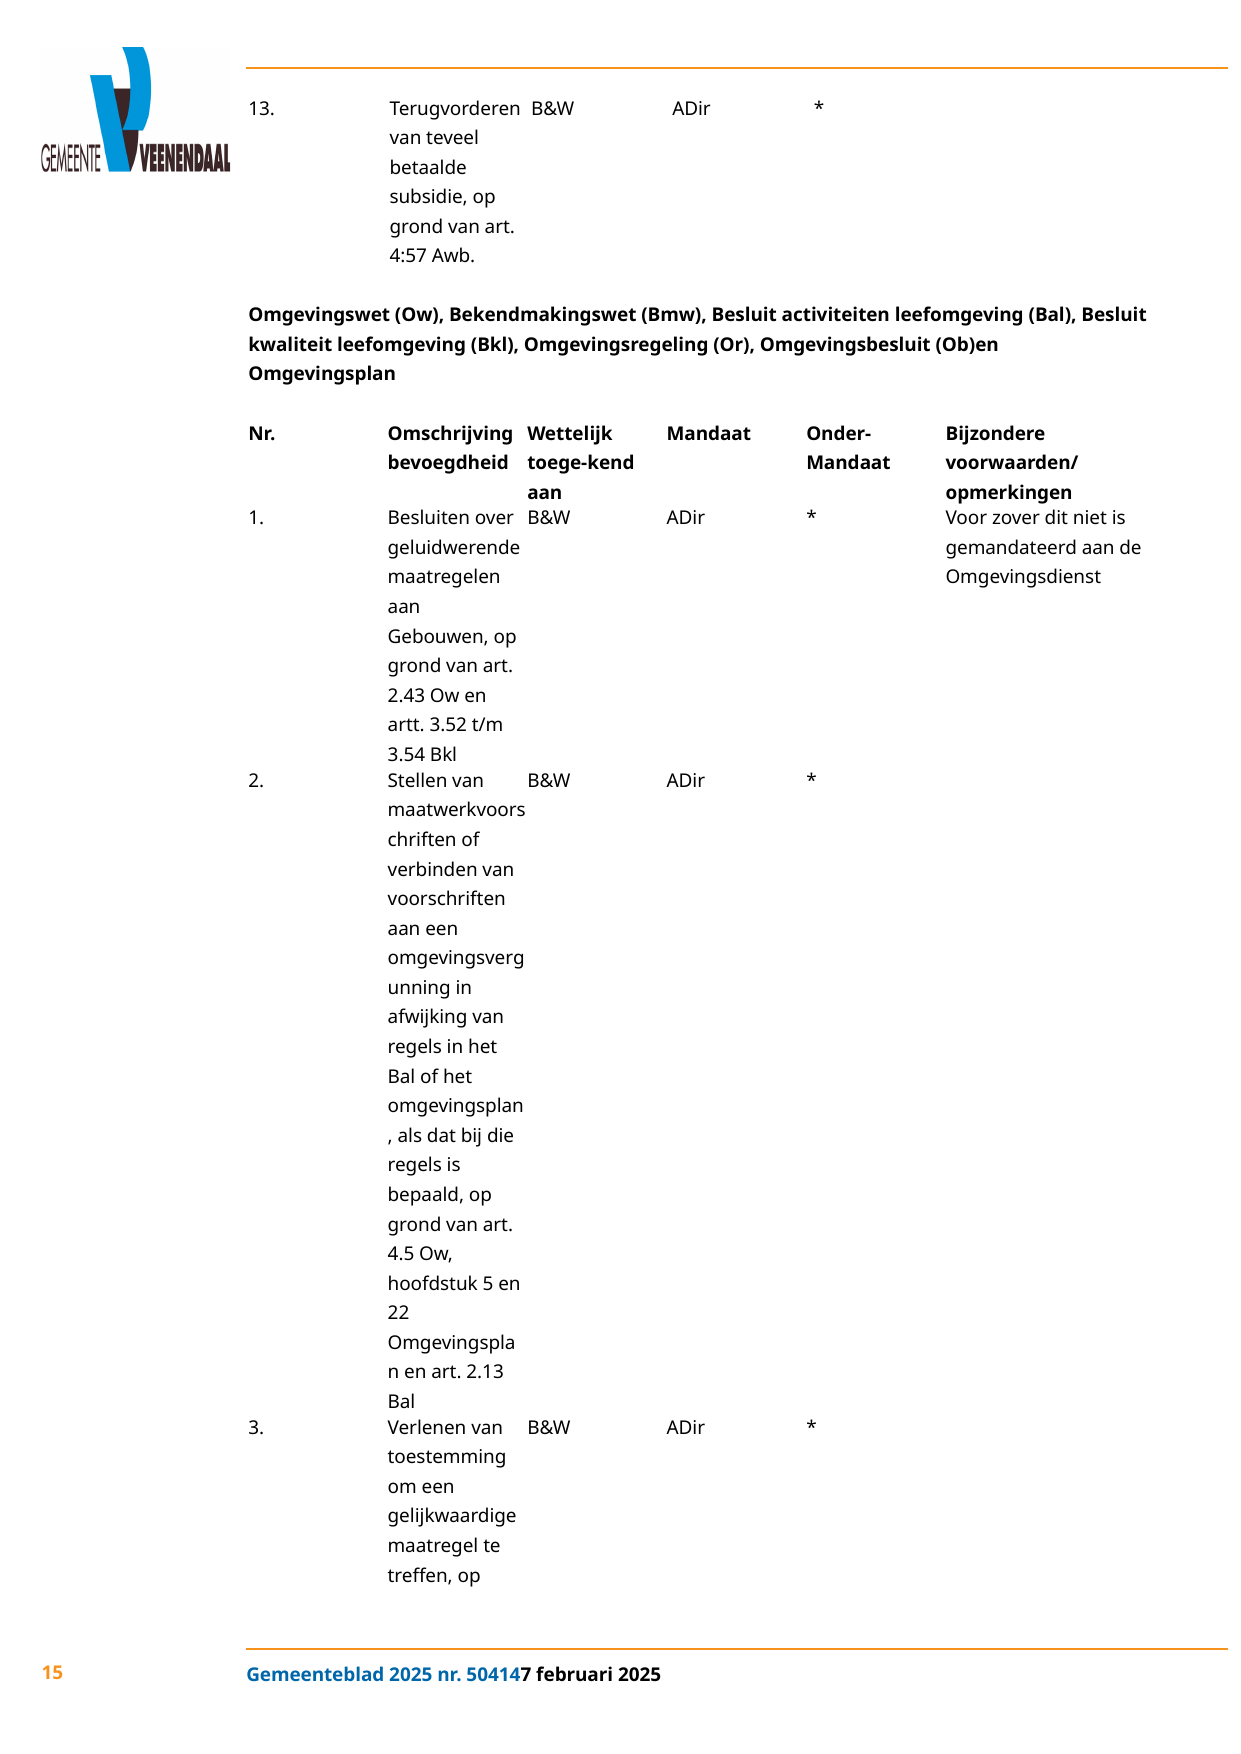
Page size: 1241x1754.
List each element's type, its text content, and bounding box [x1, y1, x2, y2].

table_cell B&W [531, 95, 672, 268]
table_cell Verlenen van toestemming om een gelijkwaardige maatregel te treffen, op [388, 1414, 527, 1588]
table_header Mandaat [666, 420, 806, 504]
table_cell [248, 505, 387, 767]
table_cell ADir [672, 95, 813, 268]
table_header Onder- Mandaat [806, 420, 945, 504]
table_cell Stellen van maatwerkvoorschriften of verbinden van voorschriften aan een omgevingsvergunning in afwijking van regels in het Bal of het omgevingsplan, als dat bij die regels is bepaald, op grond van art. 4.5 Ow, hoofdstuk 5 en 22 Omgevingsplan en art. 2.13 Bal [388, 767, 527, 1414]
table_header Bijzondere voorwaarden/ opmerkingen [945, 420, 1152, 504]
table_cell B&W [527, 767, 666, 1414]
picture [123, 47, 231, 172]
text Omgevingswet (Ow), Bekendmakingswet (Bmw), Besluit activiteiten leefomgeving (Bal), Besluit kwaliteit leefomgeving (Bkl), Omgevingsregeling (Or), Omgevingsbesluit (Ob)en Omgevingsplan [248, 301, 1152, 386]
table_header Nr. [248, 420, 387, 504]
table_cell ADir [666, 1414, 806, 1588]
table_cell * [806, 767, 945, 1414]
table_cell [248, 767, 387, 1414]
table_cell [248, 95, 389, 268]
table_cell [945, 767, 1152, 1414]
table_header Omschrijving bevoegdheid [388, 420, 527, 504]
table_cell * [814, 95, 955, 268]
table_cell * [806, 505, 945, 767]
table_cell [945, 1414, 1152, 1588]
table_cell [955, 95, 1152, 268]
table_cell [248, 1414, 387, 1588]
table_cell B&W [527, 1414, 666, 1588]
table_cell Besluiten over geluidwerende maatregelen aan Gebouwen, op grond van art. 2.43 Ow en artt. 3.52 t/m 3.54 Bkl [388, 505, 527, 767]
table_header Wettelijk toege-kend aan [527, 420, 666, 504]
table_cell Voor zover dit niet is gemandateerd aan de Omgevingsdienst [945, 505, 1152, 767]
table_cell Terugvorderen van teveel betaalde subsidie, op grond van art. 4:57 Awb. [389, 95, 531, 268]
table_cell ADir [666, 767, 806, 1414]
picture [41, 47, 130, 172]
table_cell B&W [527, 505, 666, 767]
table_cell * [806, 1414, 945, 1588]
table_cell ADir [666, 505, 806, 767]
